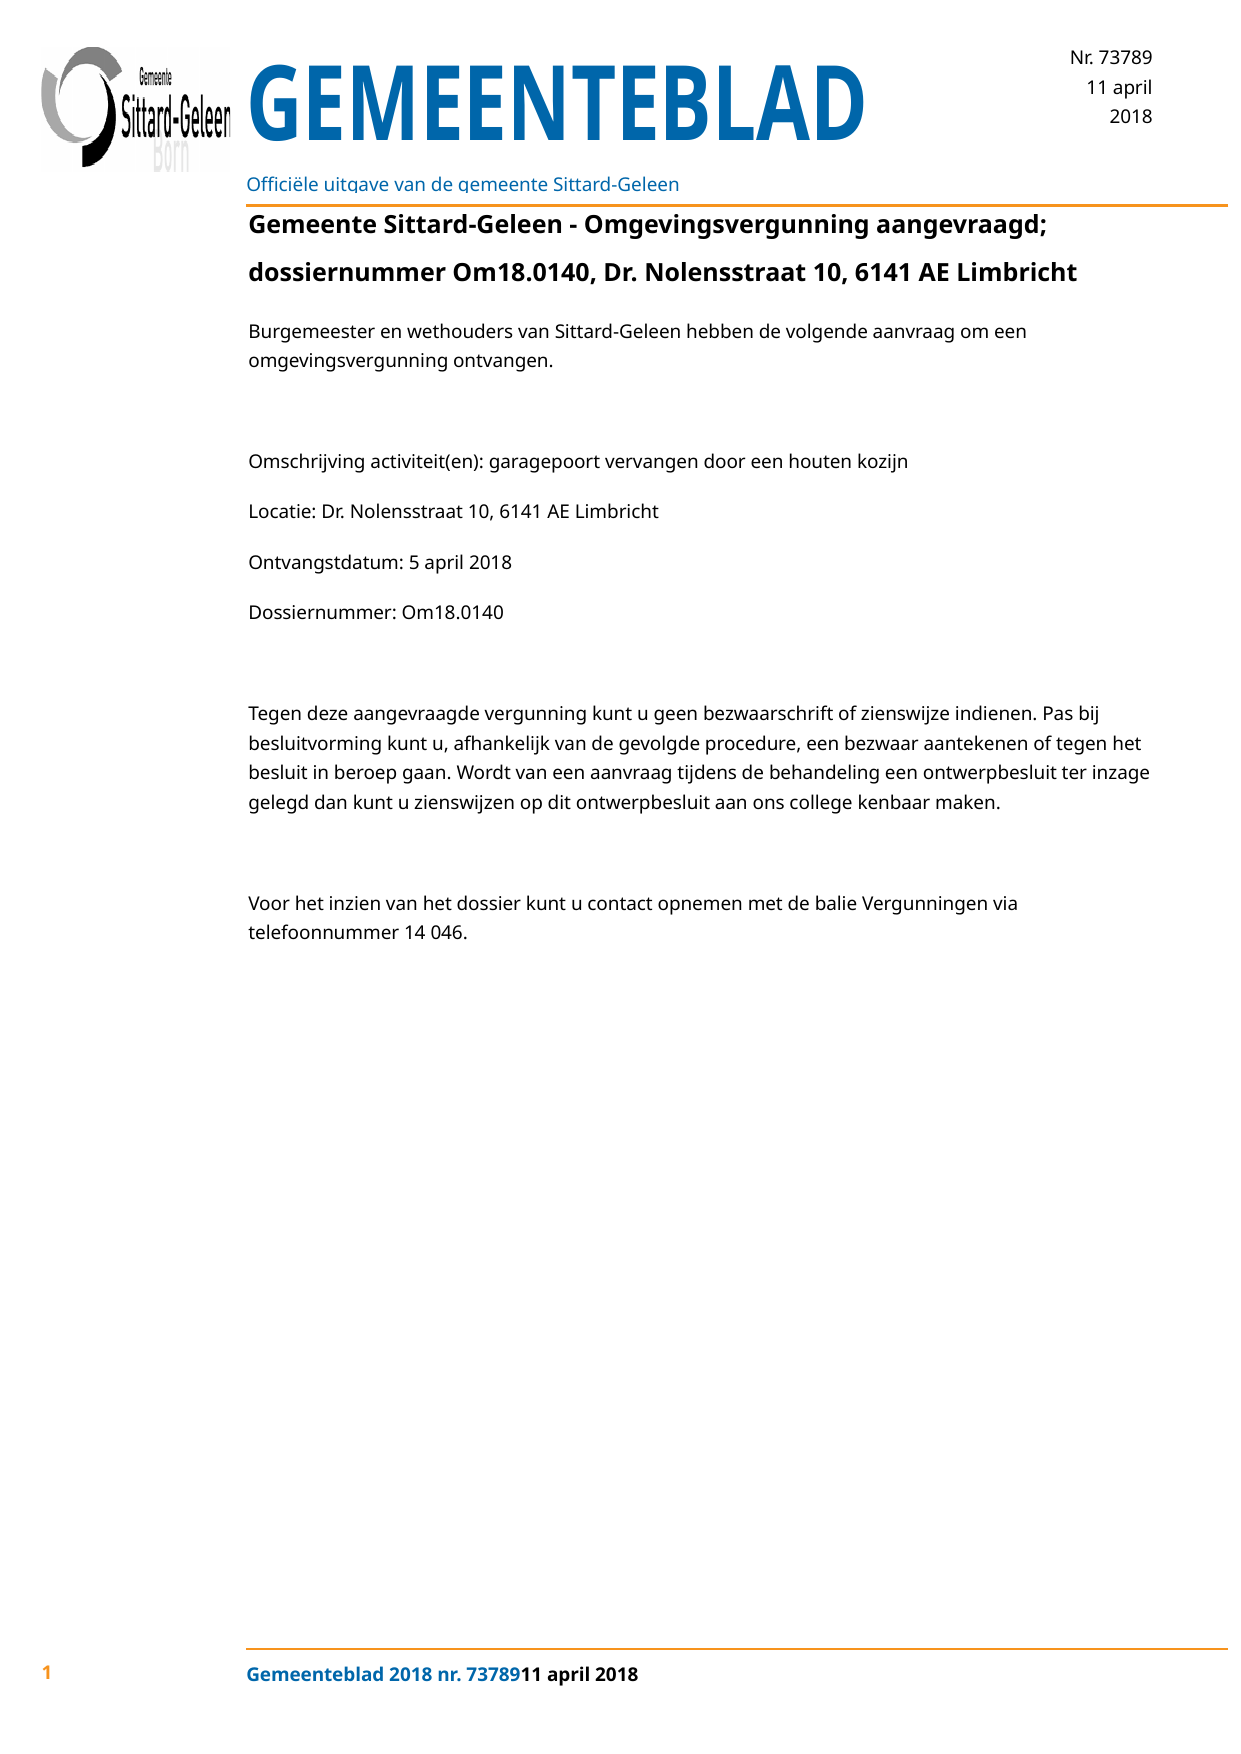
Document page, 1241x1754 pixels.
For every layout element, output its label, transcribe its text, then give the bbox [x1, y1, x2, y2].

text Burgemeester en wethouders van Sittard-Geleen hebben de volgende aanvraag om een omgevingsvergunning ontvangen. [248, 318, 1152, 373]
text Locatie: Dr. Nolensstraat 10, 6141 AE Limbricht [248, 499, 1152, 524]
text Tegen deze aangevraagde vergunning kunt u geen bezwaarschrift of zienswijze indienen. Pas bij besluitvorming kunt u, afhankelijk van de gevolgde procedure, een bezwaar aantekenen of tegen het besluit in beroep gaan. Wordt van een aanvraag tijdens de behandeling een ontwerpbesluit ter inzage gelegd dan kunt u zienswijzen op dit ontwerpbesluit aan ons college kenbaar maken. [248, 700, 1152, 815]
picture [41, 47, 231, 172]
text Dossiernummer: Om18.0140 [248, 599, 1152, 625]
text Omschrijving activiteit(en): garagepoort vervangen door een houten kozijn [248, 448, 1152, 474]
text Voor het inzien van het dossier kunt u contact opnemen met de balie Vergunningen via telefoonnummer 14 046. [248, 890, 1152, 945]
text Ontvangstdatum: 5 april 2018 [248, 549, 1152, 575]
text Gemeente Sittard-Geleen - Omgevingsvergunning aangevraagd; dossiernummer Om18.0140, Dr. Nolensstraat 10, 6141 AE Limbricht [248, 207, 1152, 288]
